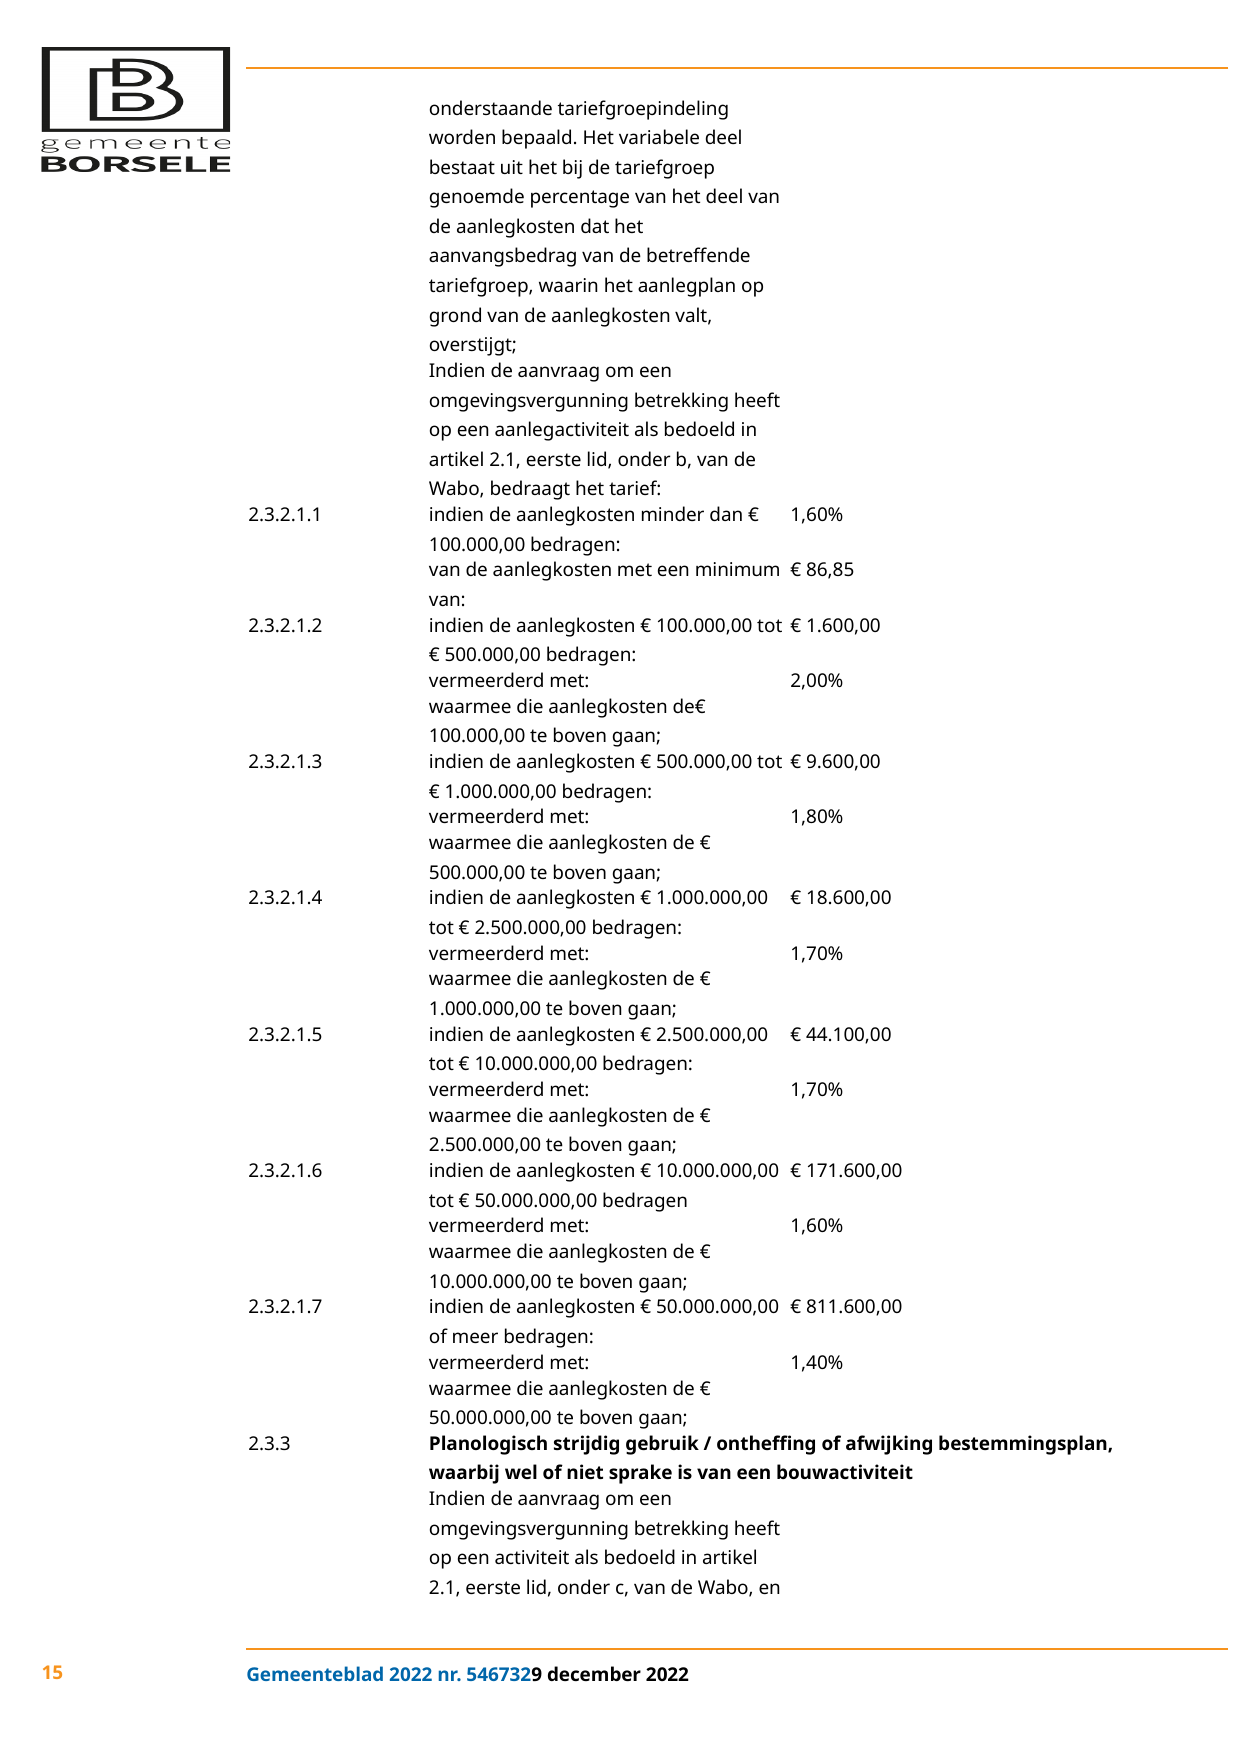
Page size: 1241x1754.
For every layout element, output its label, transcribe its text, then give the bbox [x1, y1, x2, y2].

picture [41, 47, 231, 172]
table_cell 1,60% [790, 501, 1152, 557]
table_cell [790, 357, 1152, 501]
table_cell vermeerderd met: [429, 804, 790, 829]
table_cell vermeerderd met: [429, 940, 790, 966]
table_cell € 811.600,00 [790, 1294, 1152, 1349]
table_cell 1,80% [790, 804, 1152, 829]
table_cell vermeerderd met: [429, 1213, 790, 1238]
table_cell indien de aanlegkosten € 100.000,00 tot € 500.000,00 bedragen: [429, 612, 790, 667]
table_cell [248, 557, 429, 612]
table_cell 2.3.2.1.3 [248, 748, 429, 803]
table_cell waarmee die aanlegkosten de € 2.500.000,00 te boven gaan; [429, 1102, 790, 1157]
table_cell indien de aanlegkosten € 1.000.000,00 tot € 2.500.000,00 bedragen: [429, 885, 790, 940]
table_cell [248, 1076, 429, 1102]
table_cell [248, 829, 429, 884]
table_cell 2.3.2.1.5 [248, 1021, 429, 1076]
table_cell [790, 1102, 1152, 1157]
table_cell indien de aanlegkosten € 2.500.000,00 tot € 10.000.000,00 bedragen: [429, 1021, 790, 1076]
table_cell [790, 1375, 1152, 1430]
table_cell [248, 1485, 429, 1600]
table_cell € 1.600,00 [790, 612, 1152, 667]
table_cell waarmee die aanlegkosten de € 500.000,00 te boven gaan; [429, 829, 790, 884]
table_cell waarmee die aanlegkosten de € 10.000.000,00 te boven gaan; [429, 1238, 790, 1294]
table_cell Indien de aanvraag om een omgevingsvergunning betrekking heeft op een aanlegactiviteit als bedoeld in artikel 2.1, eerste lid, onder b, van de Wabo, bedraagt het tarief: [429, 357, 790, 501]
table_cell 2.3.2.1.2 [248, 612, 429, 667]
table_cell [790, 1238, 1152, 1294]
table_cell [248, 1238, 429, 1294]
table_cell [790, 95, 1152, 357]
table_cell [248, 95, 429, 357]
table_cell 2,00% [790, 667, 1152, 693]
table_cell [248, 1349, 429, 1375]
table_cell € 9.600,00 [790, 748, 1152, 803]
table_cell indien de aanlegkosten € 500.000,00 tot € 1.000.000,00 bedragen: [429, 748, 790, 803]
table_cell [248, 357, 429, 501]
table_cell vermeerderd met: [429, 1076, 790, 1102]
table_cell 2.3.3 [248, 1430, 429, 1485]
table_cell Indien de aanvraag om een omgevingsvergunning betrekking heeft op een activiteit als bedoeld in artikel 2.1, eerste lid, onder c, van de Wabo, en [429, 1485, 790, 1600]
table_cell waarmee die aanlegkosten de € 1.000.000,00 te boven gaan; [429, 966, 790, 1021]
table_cell [248, 966, 429, 1021]
table_cell [248, 1213, 429, 1238]
table_cell 1,40% [790, 1349, 1152, 1375]
table_cell [248, 804, 429, 829]
table_cell [790, 693, 1152, 748]
table_cell indien de aanlegkosten € 50.000.000,00 of meer bedragen: [429, 1294, 790, 1349]
table_cell waarmee die aanlegkosten de€ 100.000,00 te boven gaan; [429, 693, 790, 748]
table_cell € 86,85 [790, 557, 1152, 612]
table_cell [790, 1485, 1152, 1600]
table_cell 2.3.2.1.4 [248, 885, 429, 940]
table_cell € 171.600,00 [790, 1157, 1152, 1213]
table_cell 2.3.2.1.6 [248, 1157, 429, 1213]
table_cell onderstaande tariefgroepindeling worden bepaald. Het variabele deel bestaat uit het bij de tariefgroep genoemde percentage van het deel van de aanlegkosten dat het aanvangsbedrag van de betreffende tariefgroep, waarin het aanlegplan op grond van de aanlegkosten valt, overstijgt; [429, 95, 790, 357]
table_cell 1,70% [790, 940, 1152, 966]
table_cell Planologisch strijdig gebruik / ontheffing of afwijking bestemmingsplan, waarbij wel of niet sprake is van een bouwactiviteit [429, 1430, 1152, 1485]
table_cell [790, 829, 1152, 884]
table_cell 2.3.2.1.1 [248, 501, 429, 557]
table_cell [790, 966, 1152, 1021]
table_cell waarmee die aanlegkosten de € 50.000.000,00 te boven gaan; [429, 1375, 790, 1430]
table_cell 1,60% [790, 1213, 1152, 1238]
table_cell [248, 1375, 429, 1430]
table_cell 1,70% [790, 1076, 1152, 1102]
table_cell indien de aanlegkosten minder dan € 100.000,00 bedragen: [429, 501, 790, 557]
table_cell vermeerderd met: [429, 1349, 790, 1375]
table_cell 2.3.2.1.7 [248, 1294, 429, 1349]
table_cell vermeerderd met: [429, 667, 790, 693]
table_cell € 18.600,00 [790, 885, 1152, 940]
table_cell indien de aanlegkosten € 10.000.000,00 tot € 50.000.000,00 bedragen [429, 1157, 790, 1213]
table_cell [248, 693, 429, 748]
table_cell [248, 667, 429, 693]
table_cell van de aanlegkosten met een minimum van: [429, 557, 790, 612]
table_cell [248, 940, 429, 966]
table_cell [248, 1102, 429, 1157]
table_cell € 44.100,00 [790, 1021, 1152, 1076]
